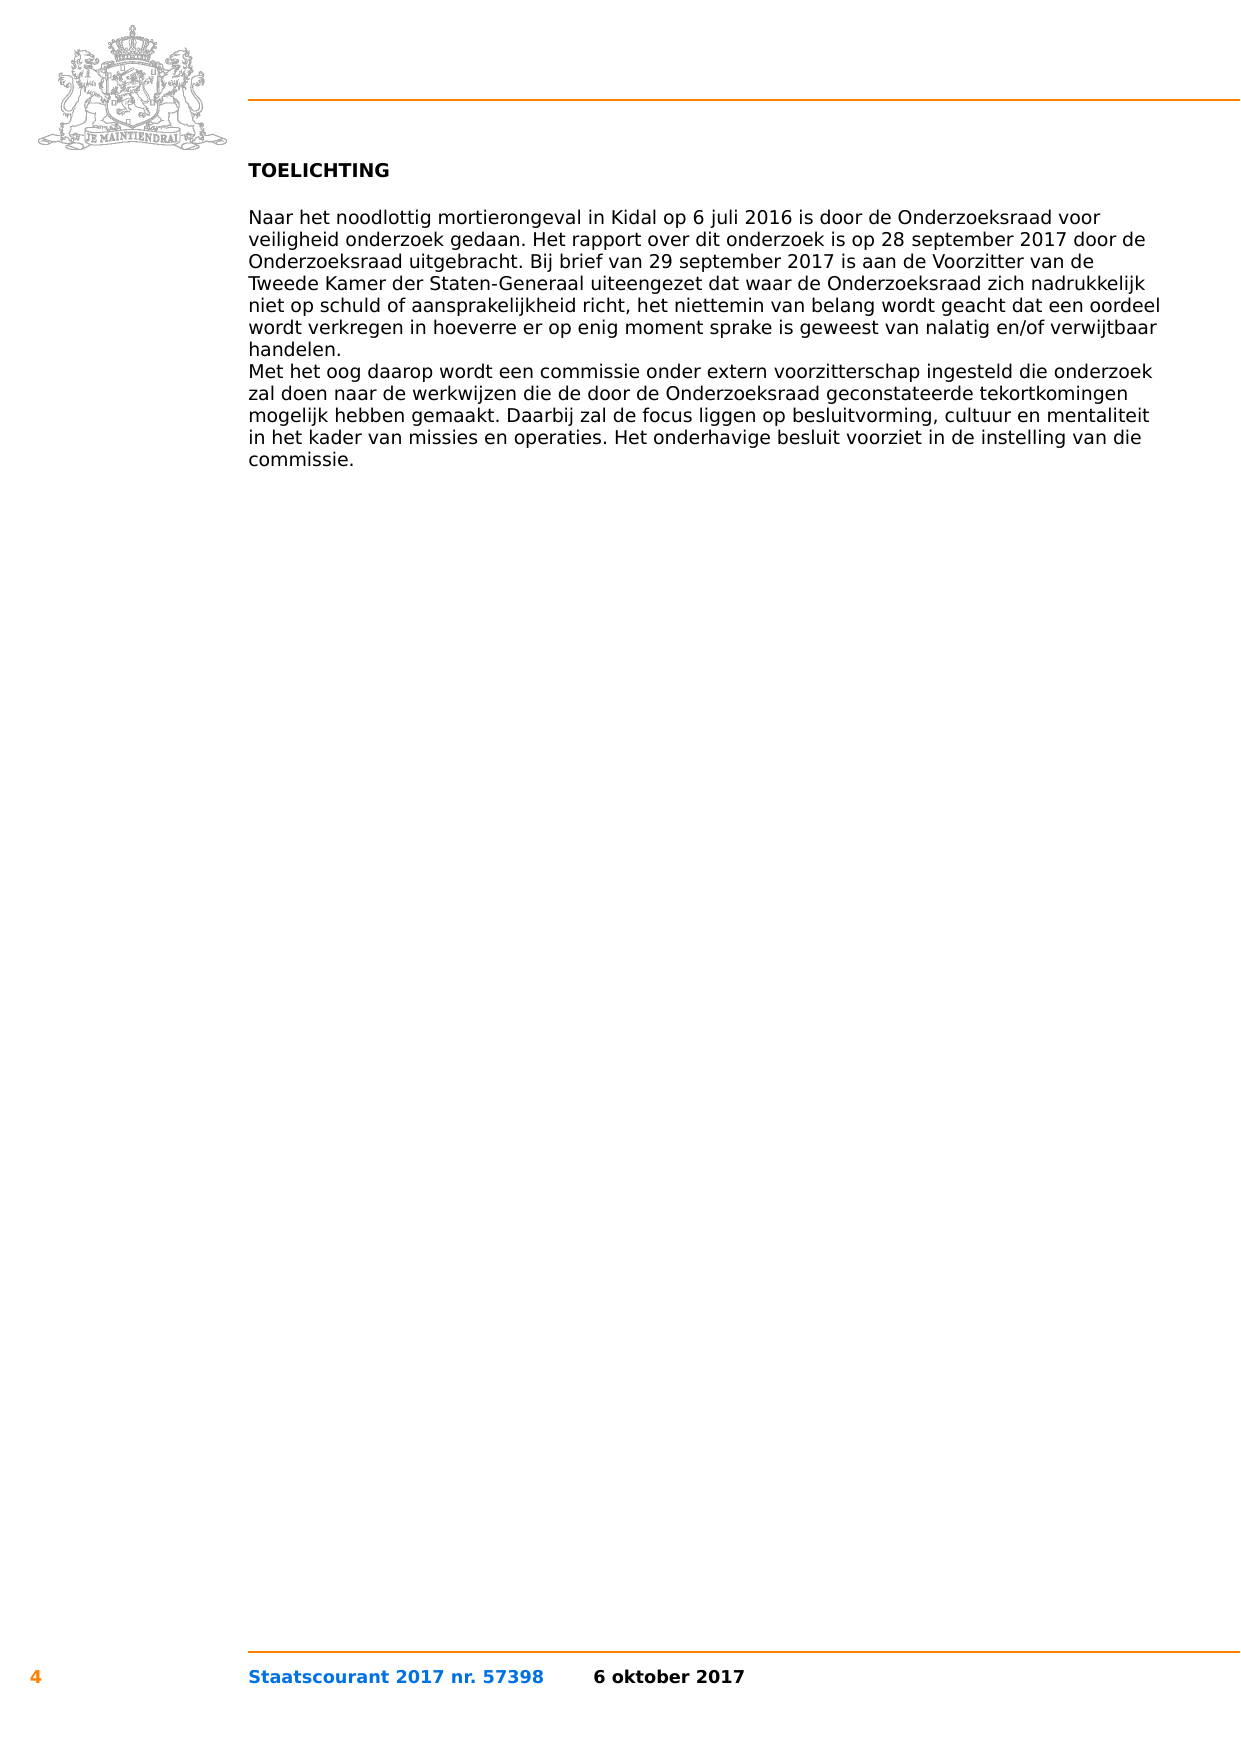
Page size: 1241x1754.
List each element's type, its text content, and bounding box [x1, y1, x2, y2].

subtitle TOELICHTING [248, 160, 1163, 182]
picture [38, 25, 227, 150]
text Met het oog daarop wordt een commissie onder extern voorzitterschap ingesteld die onderzoek zal doen naar de werkwijzen die de door de Onderzoeksraad geconstateerde tekortkomingen mogelijk hebben gemaakt. Daarbij zal de focus liggen op besluitvorming, cultuur en mentaliteit in het kader van missies en operaties. Het onderhavige besluit voorziet in de instelling van die commissie. [248, 361, 1163, 471]
text Naar het noodlottig mortierongeval in Kidal op 6 juli 2016 is door de Onderzoeksraad voor veiligheid onderzoek gedaan. Het rapport over dit onderzoek is op 28 september 2017 door de Onderzoeksraad uitgebracht. Bij brief van 29 september 2017 is aan de Voorzitter van de Tweede Kamer der Staten-Generaal uiteengezet dat waar de Onderzoeksraad zich nadrukkelijk niet op schuld of aansprakelijkheid richt, het niettemin van belang wordt geacht dat een oordeel wordt verkregen in hoeverre er op enig moment sprake is geweest van nalatig en/of verwijtbaar handelen. [248, 207, 1163, 361]
